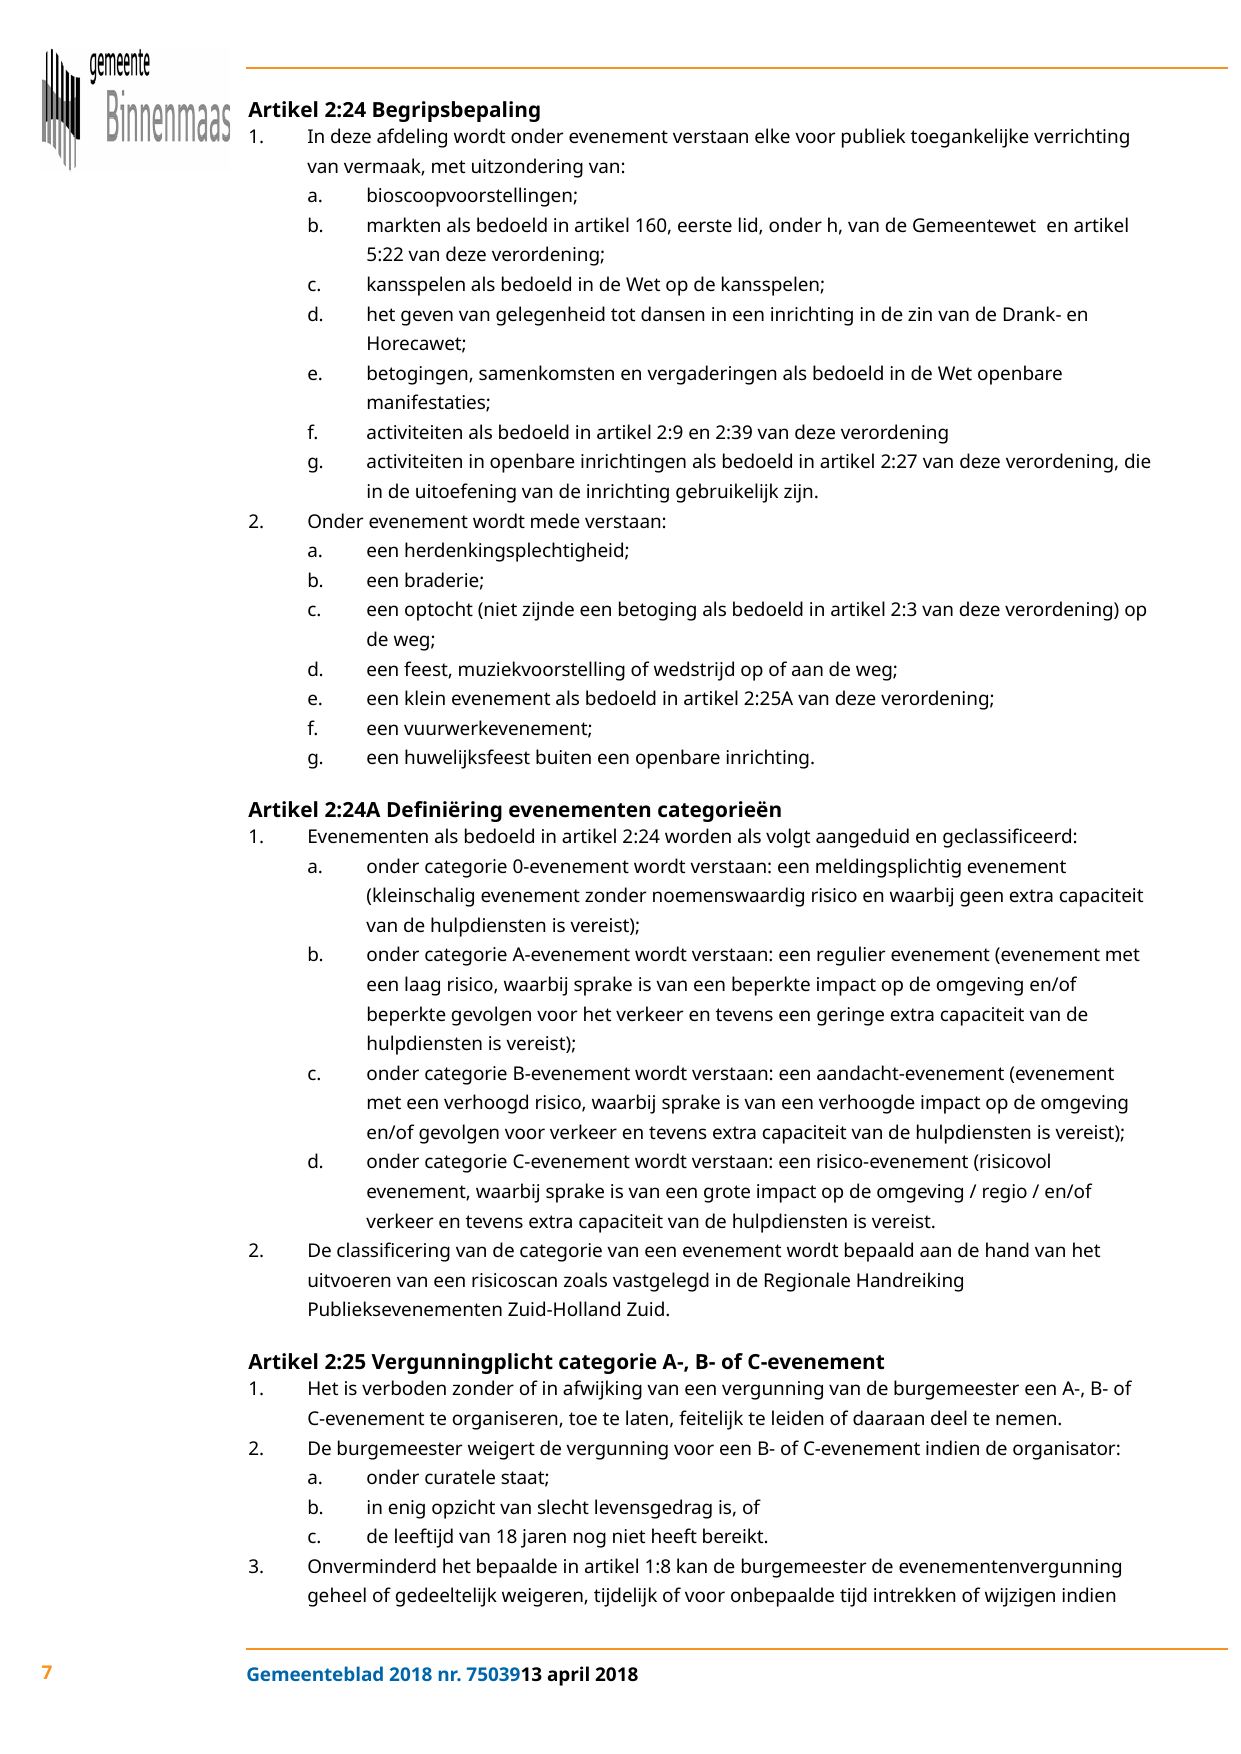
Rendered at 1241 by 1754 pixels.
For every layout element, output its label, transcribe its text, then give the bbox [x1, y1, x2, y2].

list Onverminderd het bepaalde in artikel 1:8 kan de burgemeester de evenementenvergunning geheel of gedeeltelijk weigeren, tijdelijk of voor onbepaalde tijd intrekken of wijzigen indien [248, 1553, 1152, 1608]
list Onder evenement wordt mede verstaan: [248, 508, 1152, 533]
list De burgemeester weigert de vergunning voor een B- of C-evenement indien de organisator: [248, 1435, 1152, 1460]
list betogingen, samenkomsten en vergaderingen als bedoeld in de Wet openbare manifestaties; [307, 360, 1152, 415]
list onder categorie C-evenement wordt verstaan: een risico-evenement (risicovol evenement, waarbij sprake is van een grote impact op de omgeving / regio / en/of verkeer en tevens extra capaciteit van de hulpdiensten is vereist. [307, 1149, 1152, 1234]
text Artikel 2:25 Vergunningplicht categorie A-, B- of C-evenement [248, 1347, 1152, 1376]
list markten als bedoeld in artikel 160, eerste lid, onder h, van de Gemeentewet en artikel 5:22 van deze verordening; [307, 212, 1152, 267]
list een herdenkingsplechtigheid; [307, 537, 1152, 563]
list In deze afdeling wordt onder evenement verstaan elke voor publiek toegankelijke verrichting van vermaak, met uitzondering van: [248, 123, 1152, 178]
list een klein evenement als bedoeld in artikel 2:25A van deze verordening; [307, 685, 1152, 711]
list Het is verboden zonder of in afwijking van een vergunning van de burgemeester een A-, B- of C-evenement te organiseren, toe te laten, feitelijk te leiden of daaraan deel te nemen. [248, 1376, 1152, 1431]
list bioscoopvoorstellingen; [307, 182, 1152, 208]
list het geven van gelegenheid tot dansen in een inrichting in de zin van de Drank- en Horecawet; [307, 301, 1152, 356]
list Evenementen als bedoeld in artikel 2:24 worden als volgt aangeduid en geclassificeerd: [248, 823, 1152, 849]
list activiteiten als bedoeld in artikel 2:9 en 2:39 van deze verordening [307, 419, 1152, 445]
list een optocht (niet zijnde een betoging als bedoeld in artikel 2:3 van deze verordening) op de weg; [307, 597, 1152, 652]
list in enig opzicht van slecht levensgedrag is, of [307, 1494, 1152, 1519]
text Artikel 2:24 Begripsbepaling [248, 95, 1152, 123]
text Artikel 2:24A Definiëring evenementen categorieën [248, 795, 1152, 823]
list onder categorie B-evenement wordt verstaan: een aandacht-evenement (evenement met een verhoogd risico, waarbij sprake is van een verhoogde impact op de omgeving en/of gevolgen voor verkeer en tevens extra capaciteit van de hulpdiensten is vereist); [307, 1060, 1152, 1145]
list kansspelen als bedoeld in de Wet op de kansspelen; [307, 271, 1152, 297]
list activiteiten in openbare inrichtingen als bedoeld in artikel 2:27 van deze verordening, die in de uitoefening van de inrichting gebruikelijk zijn. [307, 449, 1152, 504]
list een huwelijksfeest buiten een openbare inrichting. [307, 744, 1152, 770]
list onder curatele staat; [307, 1464, 1152, 1490]
list de leeftijd van 18 jaren nog niet heeft bereikt. [307, 1523, 1152, 1549]
list onder categorie 0-evenement wordt verstaan: een meldingsplichtig evenement (kleinschalig evenement zonder noemenswaardig risico en waarbij geen extra capaciteit van de hulpdiensten is vereist); [307, 853, 1152, 938]
list een vuurwerkevenement; [307, 715, 1152, 741]
list onder categorie A-evenement wordt verstaan: een regulier evenement (evenement met een laag risico, waarbij sprake is van een beperkte impact op de omgeving en/of beperkte gevolgen voor het verkeer en tevens een geringe extra capaciteit van de hulpdiensten is vereist); [307, 942, 1152, 1056]
list een feest, muziekvoorstelling of wedstrijd op of aan de weg; [307, 656, 1152, 681]
list een braderie; [307, 567, 1152, 593]
list De classificering van de categorie van een evenement wordt bepaald aan de hand van het uitvoeren van een risicoscan zoals vastgelegd in de Regionale Handreiking Publieksevenementen Zuid-Holland Zuid. [248, 1237, 1152, 1322]
picture [41, 47, 231, 172]
